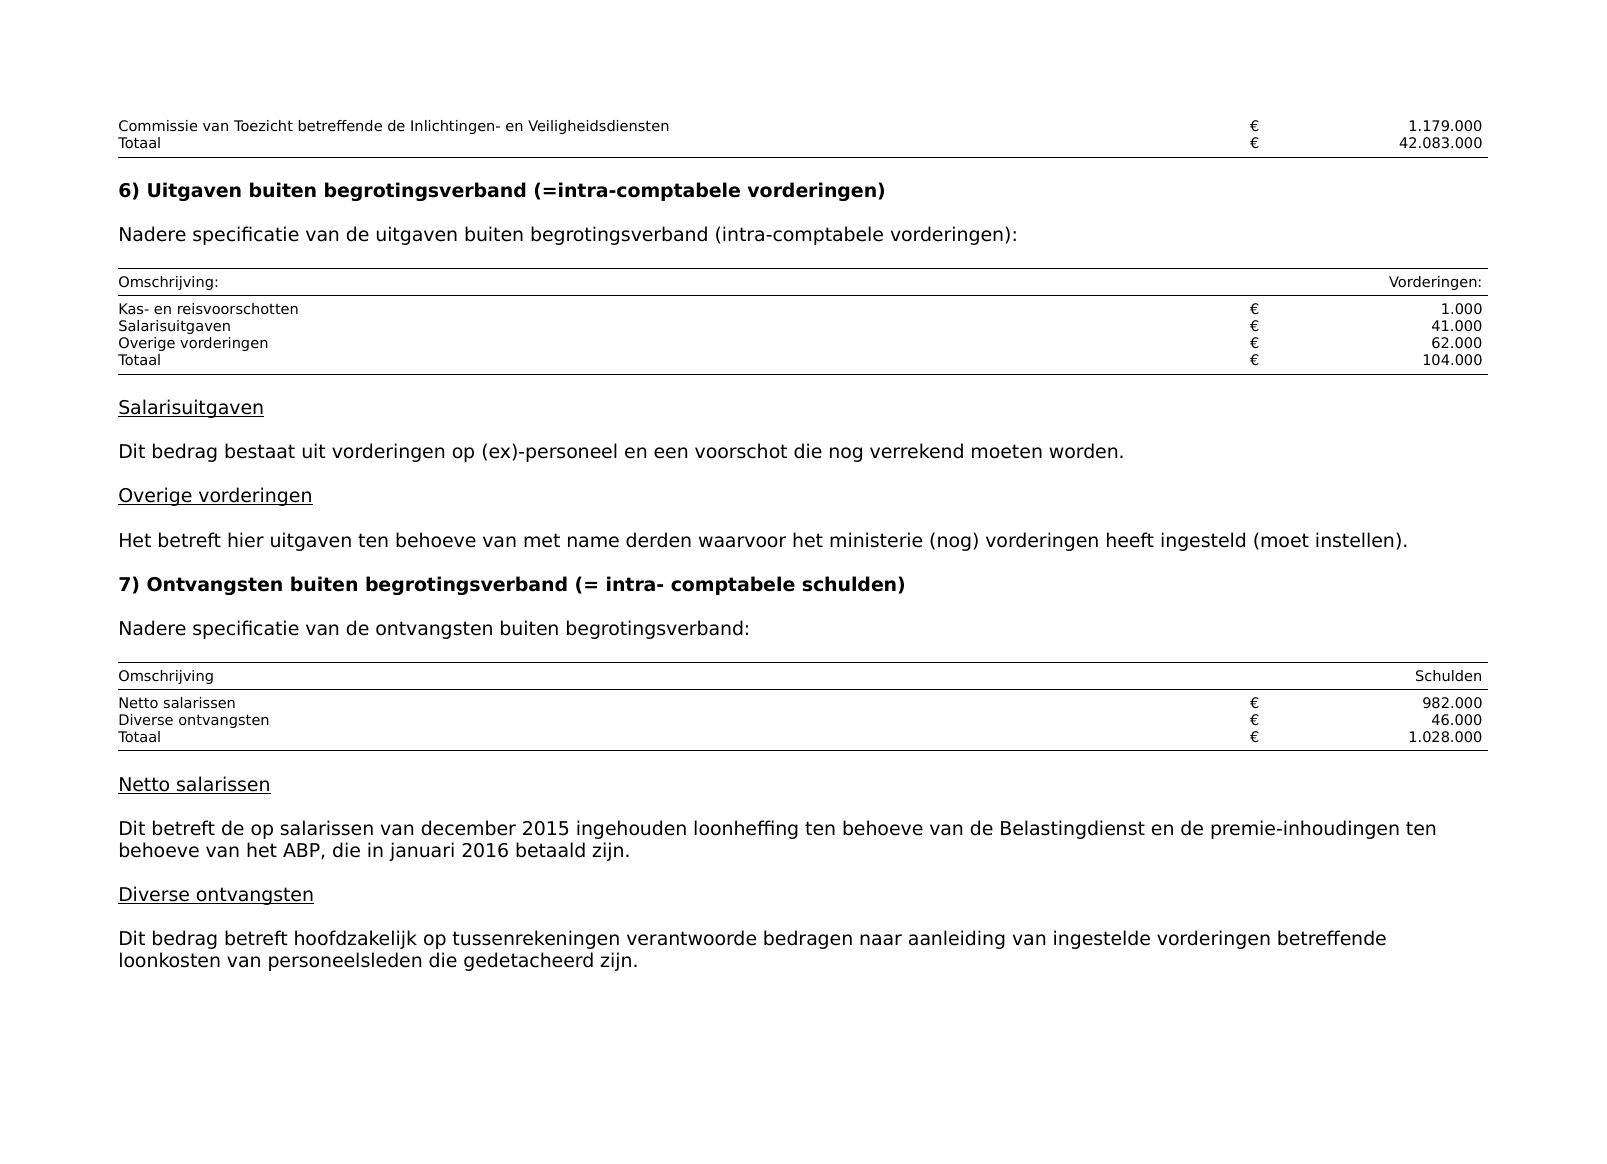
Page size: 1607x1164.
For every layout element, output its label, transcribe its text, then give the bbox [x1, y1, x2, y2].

subtitle Salarisuitgaven [118, 397, 1488, 419]
table_cell Totaal [118, 729, 1201, 750]
table_cell 1.179.000 [1265, 118, 1488, 135]
table_cell 42.083.000 [1265, 135, 1488, 157]
table_cell Netto salarissen [118, 690, 1201, 712]
table_cell Overige vorderingen [118, 335, 1201, 352]
subtitle 6) Uitgaven buiten begrotingsverband (=intra-comptabele vorderingen) [118, 180, 1488, 202]
table_cell 1.028.000 [1265, 729, 1488, 750]
table_cell € [1201, 118, 1265, 135]
text Nadere specificatie van de uitgaven buiten begrotingsverband (intra-comptabele vorderingen): [118, 224, 1488, 246]
table_header Vorderingen: [1201, 269, 1488, 295]
subtitle 7) Ontvangsten buiten begrotingsverband (= intra- comptabele schulden) [118, 574, 1488, 596]
table_cell 982.000 [1265, 690, 1488, 712]
table_cell 41.000 [1265, 318, 1488, 335]
text Het betreft hier uitgaven ten behoeve van met name derden waarvoor het ministerie (nog) vorderingen heeft ingesteld (moet instellen). [118, 529, 1488, 551]
table_cell € [1201, 729, 1265, 750]
text Nadere specificatie van de ontvangsten buiten begrotingsverband: [118, 618, 1488, 640]
table_cell Totaal [118, 352, 1201, 374]
table_cell € [1201, 135, 1265, 157]
table_cell € [1201, 335, 1265, 352]
table_cell 1.000 [1265, 296, 1488, 318]
table_header Omschrijving: [118, 269, 1201, 295]
table_cell Salarisuitgaven [118, 318, 1201, 335]
table_cell € [1201, 318, 1265, 335]
text Dit bedrag bestaat uit vorderingen op (ex)-personeel en een voorschot die nog verrekend moeten worden. [118, 441, 1488, 463]
table_cell € [1201, 296, 1265, 318]
subtitle Netto salarissen [118, 774, 1488, 796]
table_cell Commissie van Toezicht betreffende de Inlichtingen- en Veiligheidsdiensten [118, 118, 1201, 135]
text Dit bedrag betreft hoofdzakelijk op tussenrekeningen verantwoorde bedragen naar aanleiding van ingestelde vorderingen betreffende loonkosten van personeelsleden die gedetacheerd zijn. [118, 928, 1488, 972]
table_cell € [1201, 352, 1265, 374]
subtitle Diverse ontvangsten [118, 884, 1488, 906]
table_cell € [1201, 690, 1265, 712]
table_cell Diverse ontvangsten [118, 712, 1201, 729]
subtitle Overige vorderingen [118, 485, 1488, 507]
table_cell 46.000 [1265, 712, 1488, 729]
table_cell Kas- en reisvoorschotten [118, 296, 1201, 318]
table_header Schulden [1201, 663, 1488, 689]
table_header Omschrijving [118, 663, 1201, 689]
table_cell € [1201, 712, 1265, 729]
text Dit betreft de op salarissen van december 2015 ingehouden loonheffing ten behoeve van de Belastingdienst en de premie-inhoudingen ten behoeve van het ABP, die in januari 2016 betaald zijn. [118, 818, 1488, 862]
table_cell 62.000 [1265, 335, 1488, 352]
table_cell 104.000 [1265, 352, 1488, 374]
table_cell Totaal [118, 135, 1201, 157]
